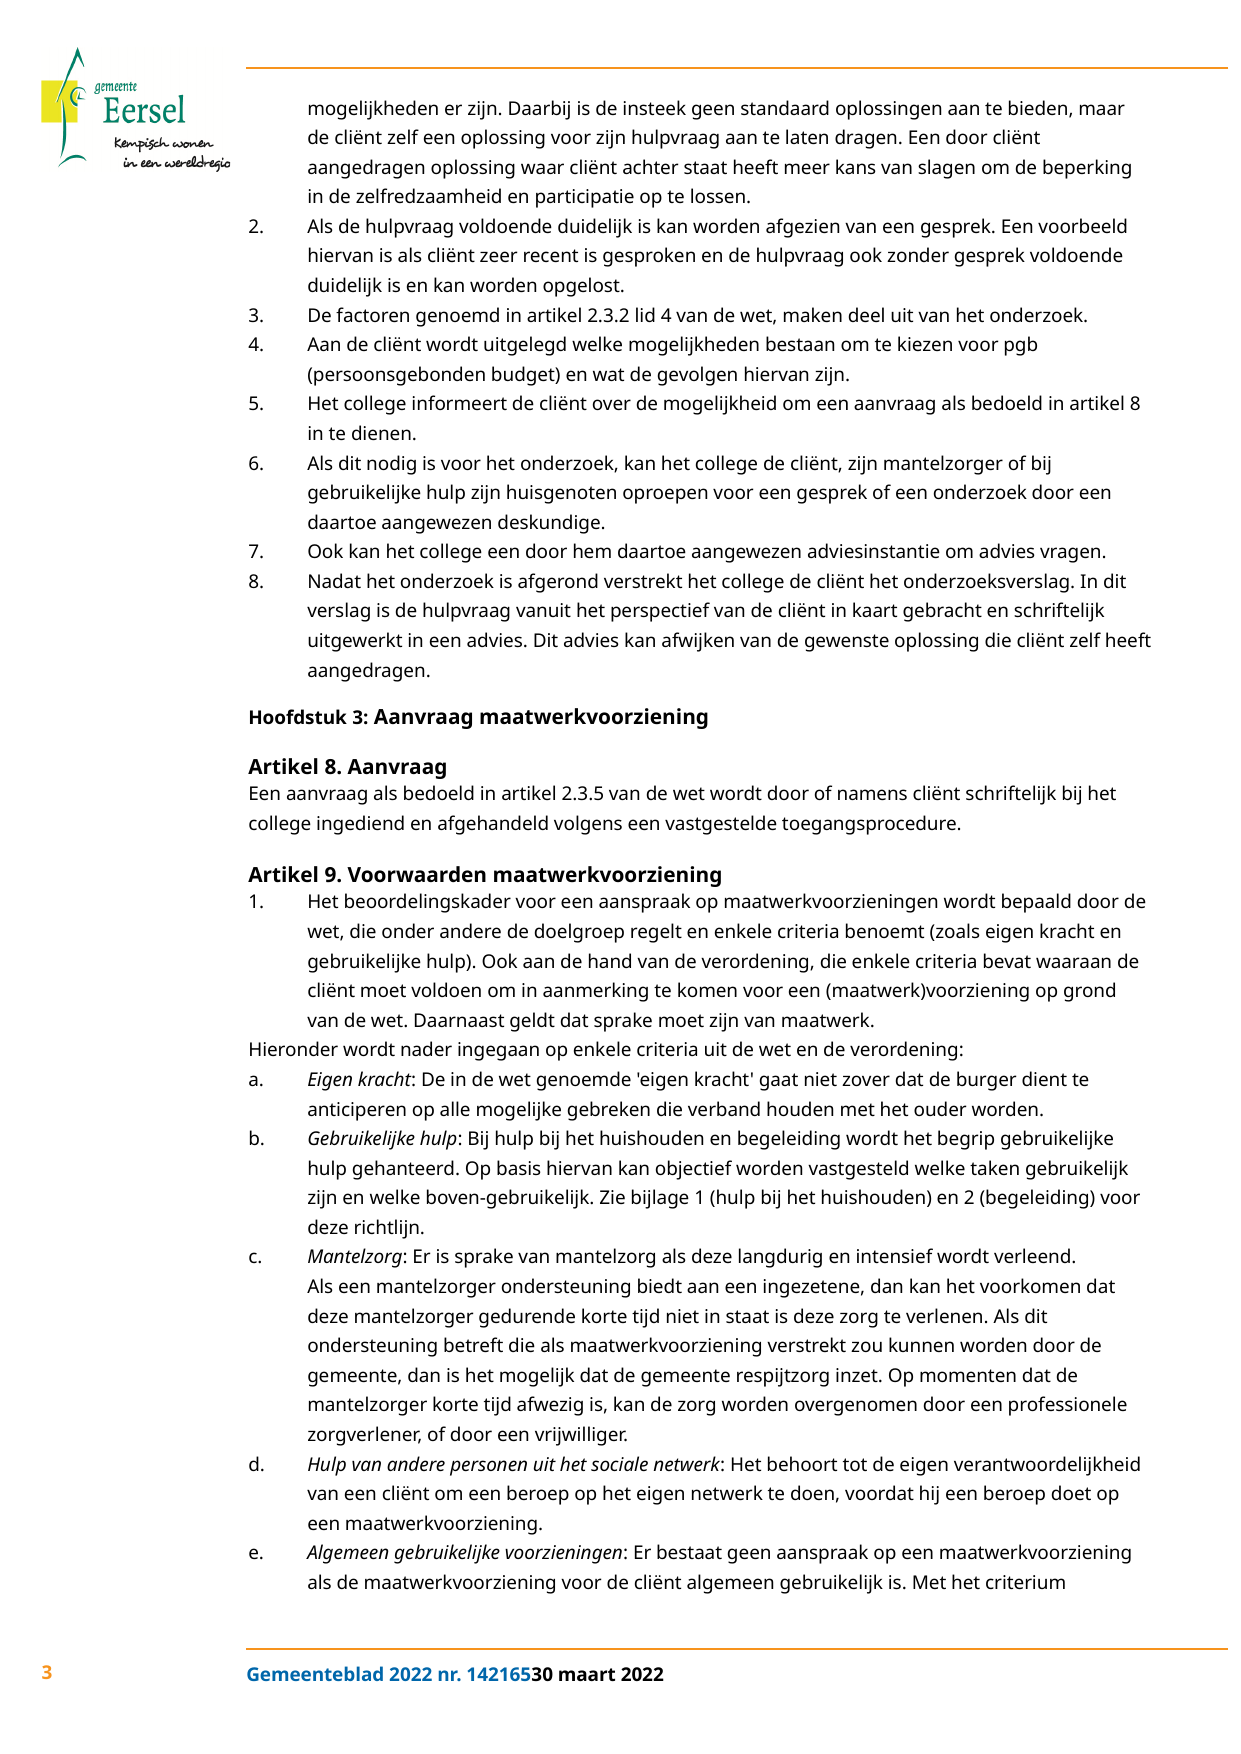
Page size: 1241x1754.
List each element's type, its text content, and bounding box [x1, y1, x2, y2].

list Gebruikelijke hulp: Bij hulp bij het huishouden en begeleiding wordt het begrip gebruikelijke hulp gehanteerd. Op basis hiervan kan objectief worden vastgesteld welke taken gebruikelijk zijn en welke boven-gebruikelijk. Zie bijlage 1 (hulp bij het huishouden) en 2 (begeleiding) voor deze richtlijn. [248, 1125, 1152, 1240]
text Artikel 9. Voorwaarden maatwerkvoorziening [248, 860, 1152, 889]
list Als dit nodig is voor het onderzoek, kan het college de cliënt, zijn mantelzorger of bij gebruikelijke hulp zijn huisgenoten oproepen voor een gesprek of een onderzoek door een daartoe aangewezen deskundige. [248, 450, 1152, 535]
list Ook kan het college een door hem daartoe aangewezen adviesinstantie om advies vragen. [248, 538, 1152, 564]
list mogelijkheden er zijn. Daarbij is de insteek geen standaard oplossingen aan te bieden, maar de cliënt zelf een oplossing voor zijn hulpvraag aan te laten dragen. Een door cliënt aangedragen oplossing waar cliënt achter staat heeft meer kans van slagen om de beperking in de zelfredzaamheid en participatie op te lossen. [248, 95, 1152, 209]
list Eigen kracht: De in de wet genoemde 'eigen kracht' gaat niet zover dat de burger dient te anticiperen op alle mogelijke gebreken die verband houden met het ouder worden. [248, 1066, 1152, 1121]
list Als een mantelzorger ondersteuning biedt aan een ingezetene, dan kan het voorkomen dat deze mantelzorger gedurende korte tijd niet in staat is deze zorg te verlenen. Als dit ondersteuning betreft die als maatwerkvoorziening verstrekt zou kunnen worden door de gemeente, dan is het mogelijk dat de gemeente respijtzorg inzet. Op momenten dat de mantelzorger korte tijd afwezig is, kan de zorg worden overgenomen door een professionele zorgverlener, of door een vrijwilliger. [248, 1273, 1152, 1447]
list Aan de cliënt wordt uitgelegd welke mogelijkheden bestaan om te kiezen voor pgb (persoonsgebonden budget) en wat de gevolgen hiervan zijn. [248, 331, 1152, 387]
text Een aanvraag als bedoeld in artikel 2.3.5 van de wet wordt door of namens cliënt schriftelijk bij het college ingediend en afgehandeld volgens een vastgestelde toegangsprocedure. [248, 780, 1152, 836]
list Mantelzorg: Er is sprake van mantelzorg als deze langdurig en intensief wordt verleend. [248, 1244, 1152, 1269]
list Nadat het onderzoek is afgerond verstrekt het college de cliënt het onderzoeksverslag. In dit verslag is de hulpvraag vanuit het perspectief van de cliënt in kaart gebracht en schriftelijk uitgewerkt in een advies. Dit advies kan afwijken van de gewenste oplossing die cliënt zelf heeft aangedragen. [248, 568, 1152, 683]
list Het college informeert de cliënt over de mogelijkheid om een aanvraag als bedoeld in artikel 8 in te dienen. [248, 391, 1152, 446]
list De factoren genoemd in artikel 2.3.2 lid 4 van de wet, maken deel uit van het onderzoek. [248, 302, 1152, 328]
text Hieronder wordt nader ingegaan op enkele criteria uit de wet en de verordening: [248, 1037, 1152, 1062]
text Artikel 8. Aanvraag [248, 752, 1152, 780]
list Algemeen gebruikelijke voorzieningen: Er bestaat geen aanspraak op een maatwerkvoorziening als de maatwerkvoorziening voor de cliënt algemeen gebruikelijk is. Met het criterium [248, 1539, 1152, 1595]
list Als de hulpvraag voldoende duidelijk is kan worden afgezien van een gesprek. Een voorbeeld hiervan is als cliënt zeer recent is gesproken en de hulpvraag ook zonder gesprek voldoende duidelijk is en kan worden opgelost. [248, 213, 1152, 298]
picture [41, 47, 231, 172]
text Hoofdstuk 3: Aanvraag maatwerkvoorziening [248, 702, 1152, 731]
list Het beoordelingskader voor een aanspraak op maatwerkvoorzieningen wordt bepaald door de wet, die onder andere de doelgroep regelt en enkele criteria benoemt (zoals eigen kracht en gebruikelijke hulp). Ook aan de hand van de verordening, die enkele criteria bevat waaraan de cliënt moet voldoen om in aanmerking te komen voor een (maatwerk)voorziening op grond van de wet. Daarnaast geldt dat sprake moet zijn van maatwerk. [248, 889, 1152, 1033]
list Hulp van andere personen uit het sociale netwerk: Het behoort tot de eigen verantwoordelijkheid van een cliënt om een beroep op het eigen netwerk te doen, voordat hij een beroep doet op een maatwerkvoorziening. [248, 1451, 1152, 1536]
